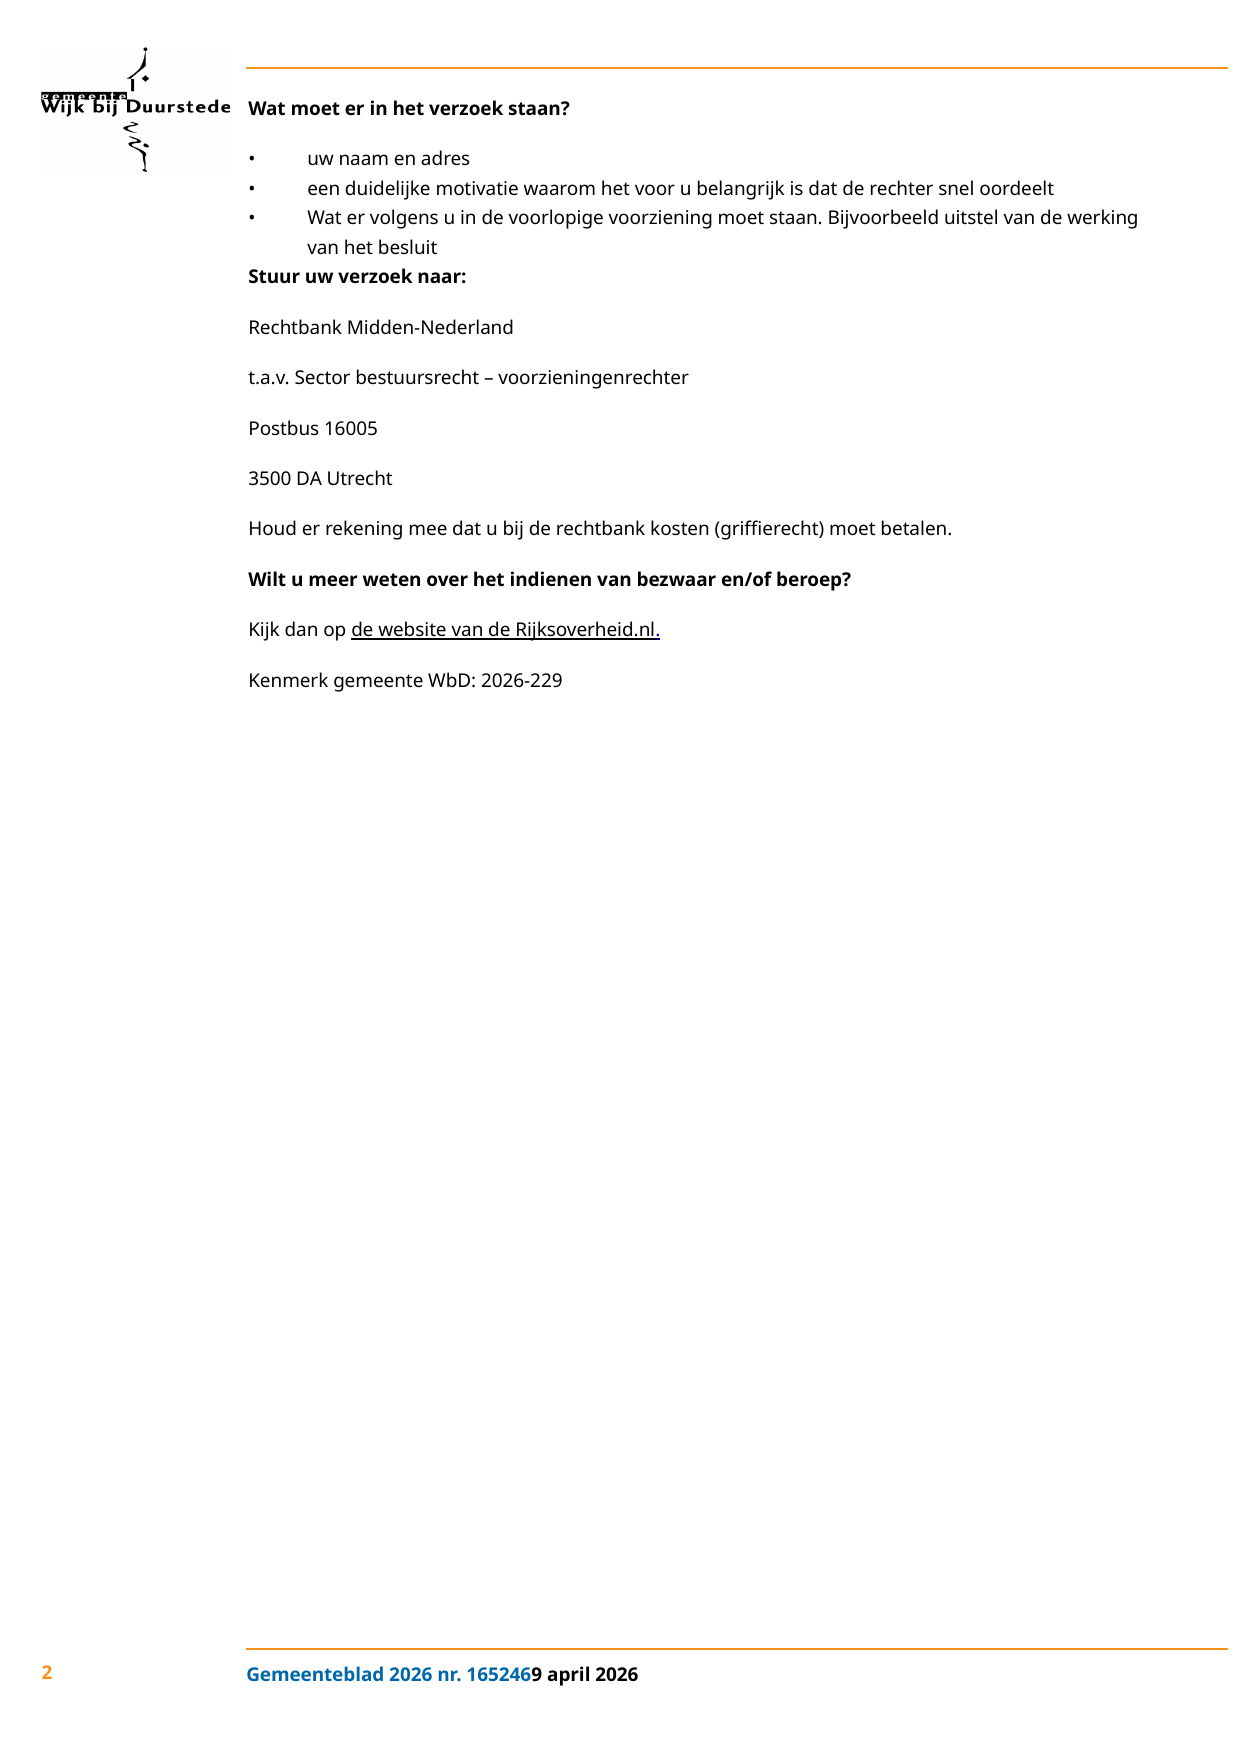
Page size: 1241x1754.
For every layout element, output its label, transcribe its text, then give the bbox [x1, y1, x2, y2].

picture [41, 47, 231, 172]
text 3500 DA Utrecht [248, 465, 1152, 491]
text Kenmerk gemeente WbD: 2026-229 [248, 667, 1152, 693]
list uw naam en adres [248, 145, 1152, 171]
text Wat moet er in het verzoek staan? [248, 95, 1152, 121]
text Rechtbank Midden-Nederland [248, 314, 1152, 340]
list Wat er volgens u in de voorlopige voorziening moet staan. Bijvoorbeeld uitstel van de werking van het besluit [248, 204, 1152, 260]
text Postbus 16005 [248, 415, 1152, 441]
text t.a.v. Sector bestuursrecht – voorzieningenrechter [248, 364, 1152, 390]
text Stuur uw verzoek naar: [248, 263, 1152, 289]
text Wilt u meer weten over het indienen van bezwaar en/of beroep? [248, 566, 1152, 592]
text Kijk dan op de website van de Rijksoverheid.nl. [248, 616, 1152, 642]
text Houd er rekening mee dat u bij de rechtbank kosten (griffierecht) moet betalen. [248, 516, 1152, 541]
list een duidelijke motivatie waarom het voor u belangrijk is dat de rechter snel oordeelt [248, 175, 1152, 201]
